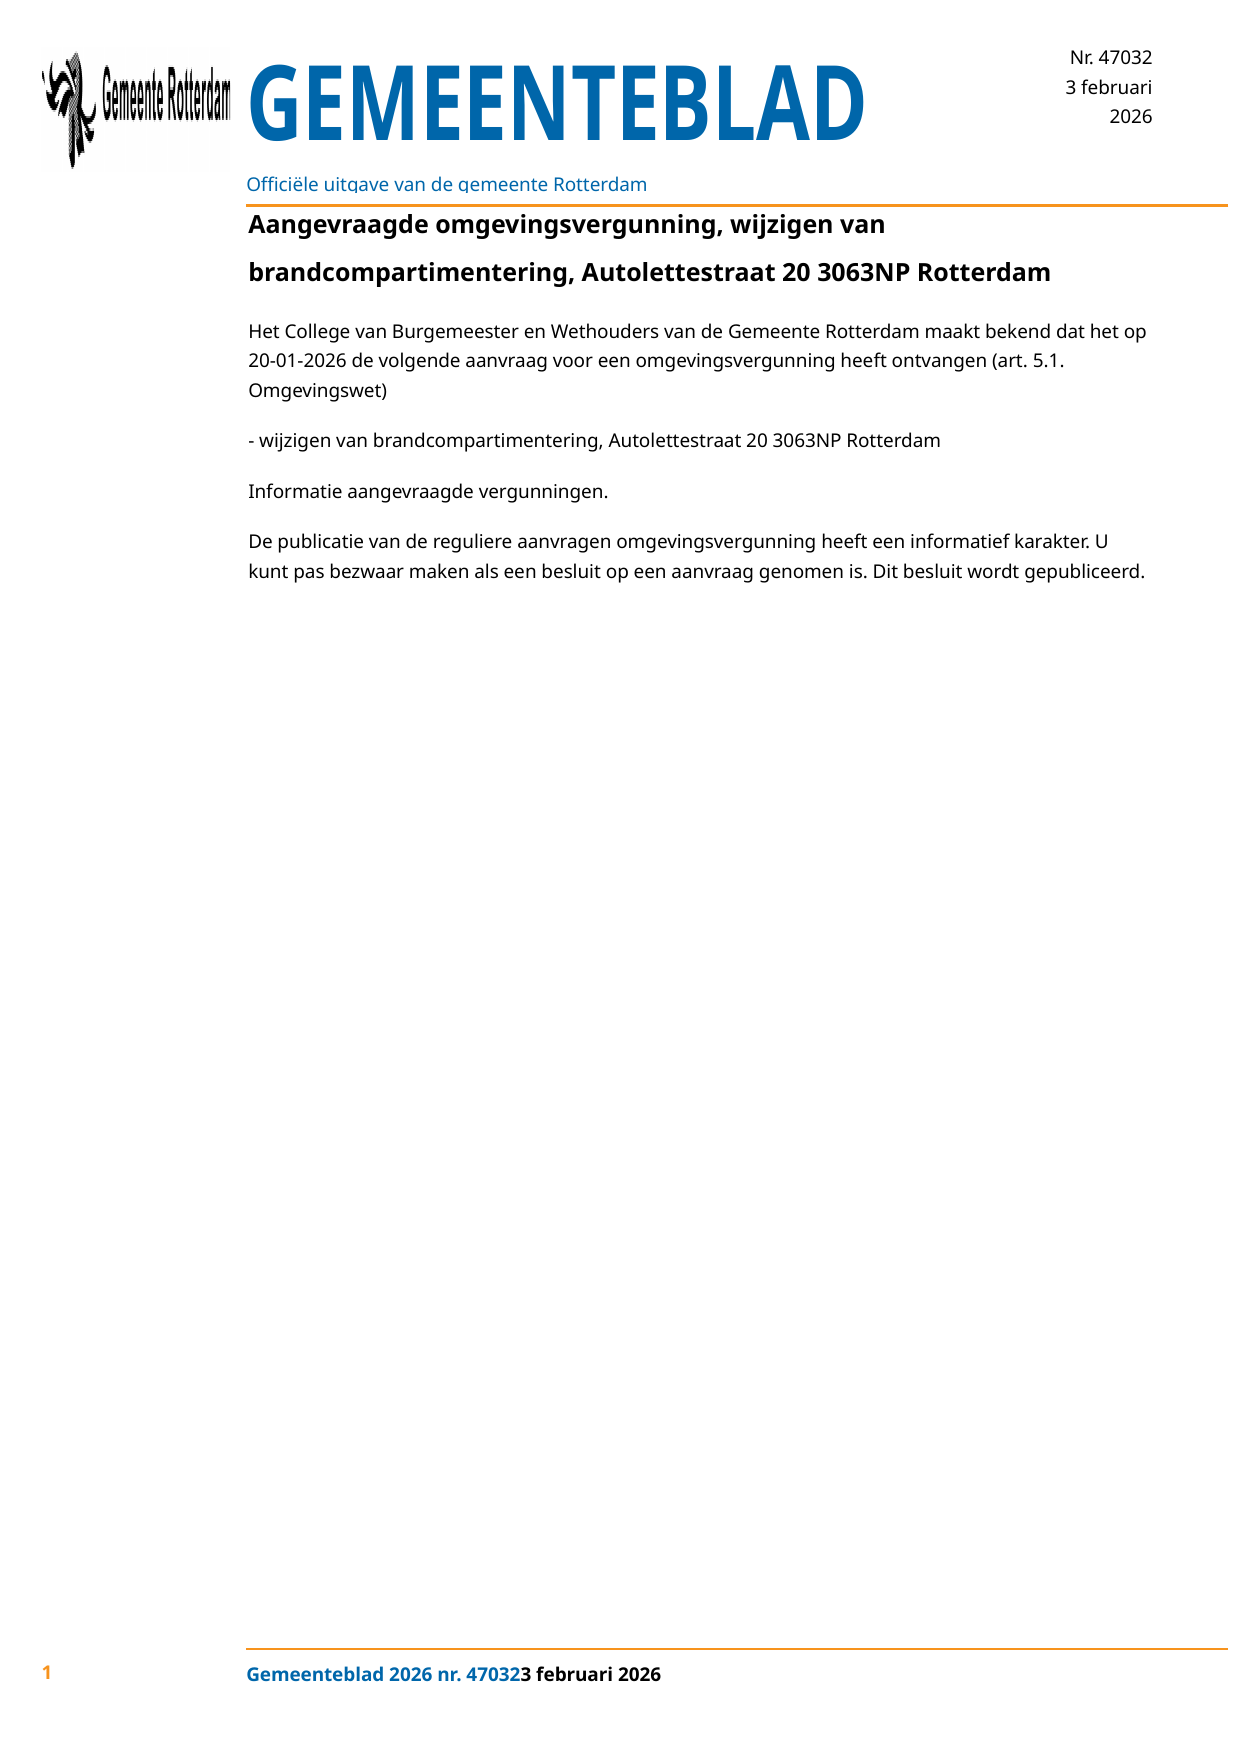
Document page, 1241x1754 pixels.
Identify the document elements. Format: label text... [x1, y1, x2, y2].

text Het College van Burgemeester en Wethouders van de Gemeente Rotterdam maakt bekend dat het op 20-01-2026 de volgende aanvraag voor een omgevingsvergunning heeft ontvangen (art. 5.1. Omgevingswet) [248, 318, 1152, 403]
text Aangevraagde omgevingsvergunning, wijzigen van brandcompartimentering, Autolettestraat 20 3063NP Rotterdam [248, 207, 1152, 288]
text De publicatie van de reguliere aanvragen omgevingsvergunning heeft een informatief karakter. U kunt pas bezwaar maken als een besluit op een aanvraag genomen is. Dit besluit wordt gepubliceerd. [248, 528, 1152, 584]
picture [41, 47, 231, 172]
text - wijzigen van brandcompartimentering, Autolettestraat 20 3063NP Rotterdam [248, 427, 1152, 453]
text Informatie aangevraagde vergunningen. [248, 478, 1152, 504]
